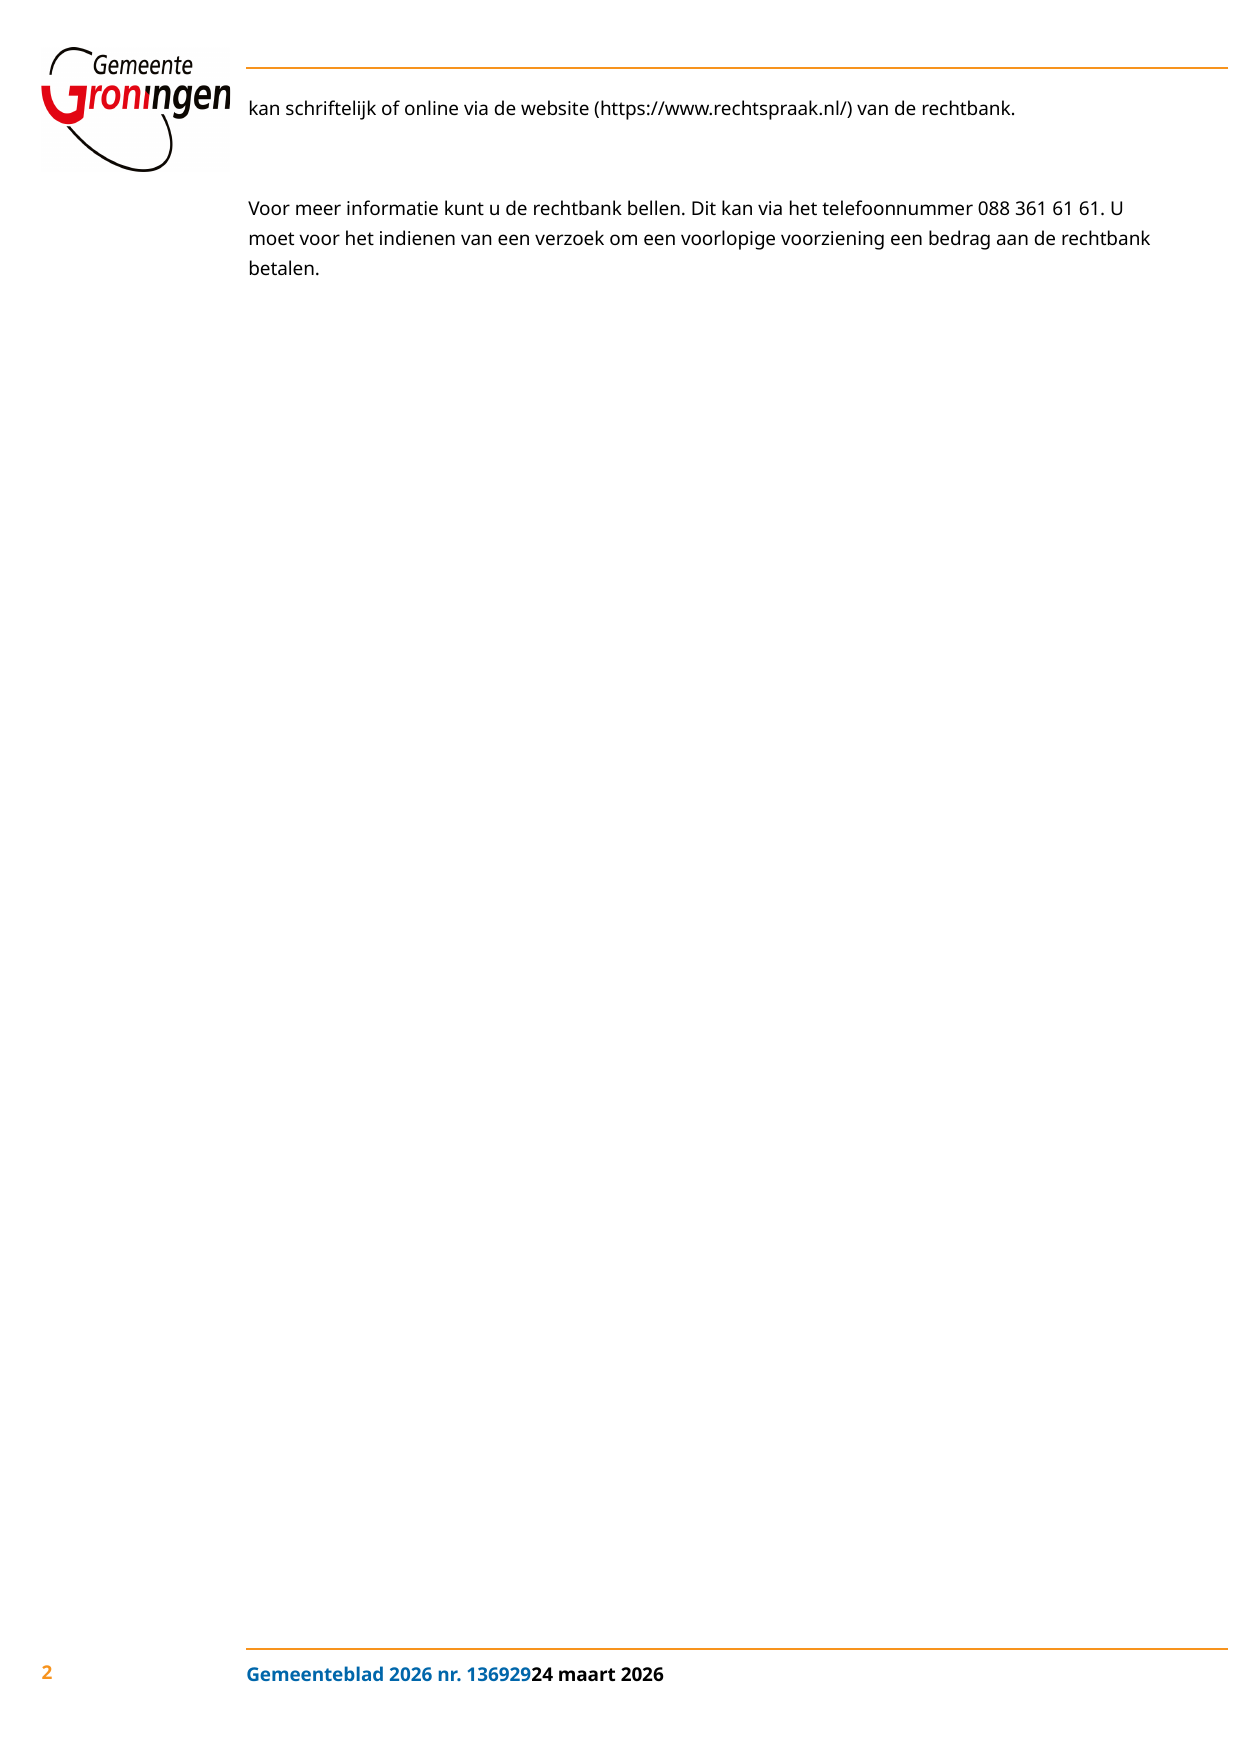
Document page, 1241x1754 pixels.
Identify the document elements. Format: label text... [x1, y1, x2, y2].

text kan schriftelijk of online via de website (https://www.rechtspraak.nl/) van de rechtbank. [248, 95, 1152, 121]
text Voor meer informatie kunt u de rechtbank bellen. Dit kan via het telefoonnummer 088 361 61 61. U moet voor het indienen van een verzoek om een voorlopige voorziening een bedrag aan de rechtbank betalen. [248, 196, 1152, 281]
picture [41, 47, 231, 172]
